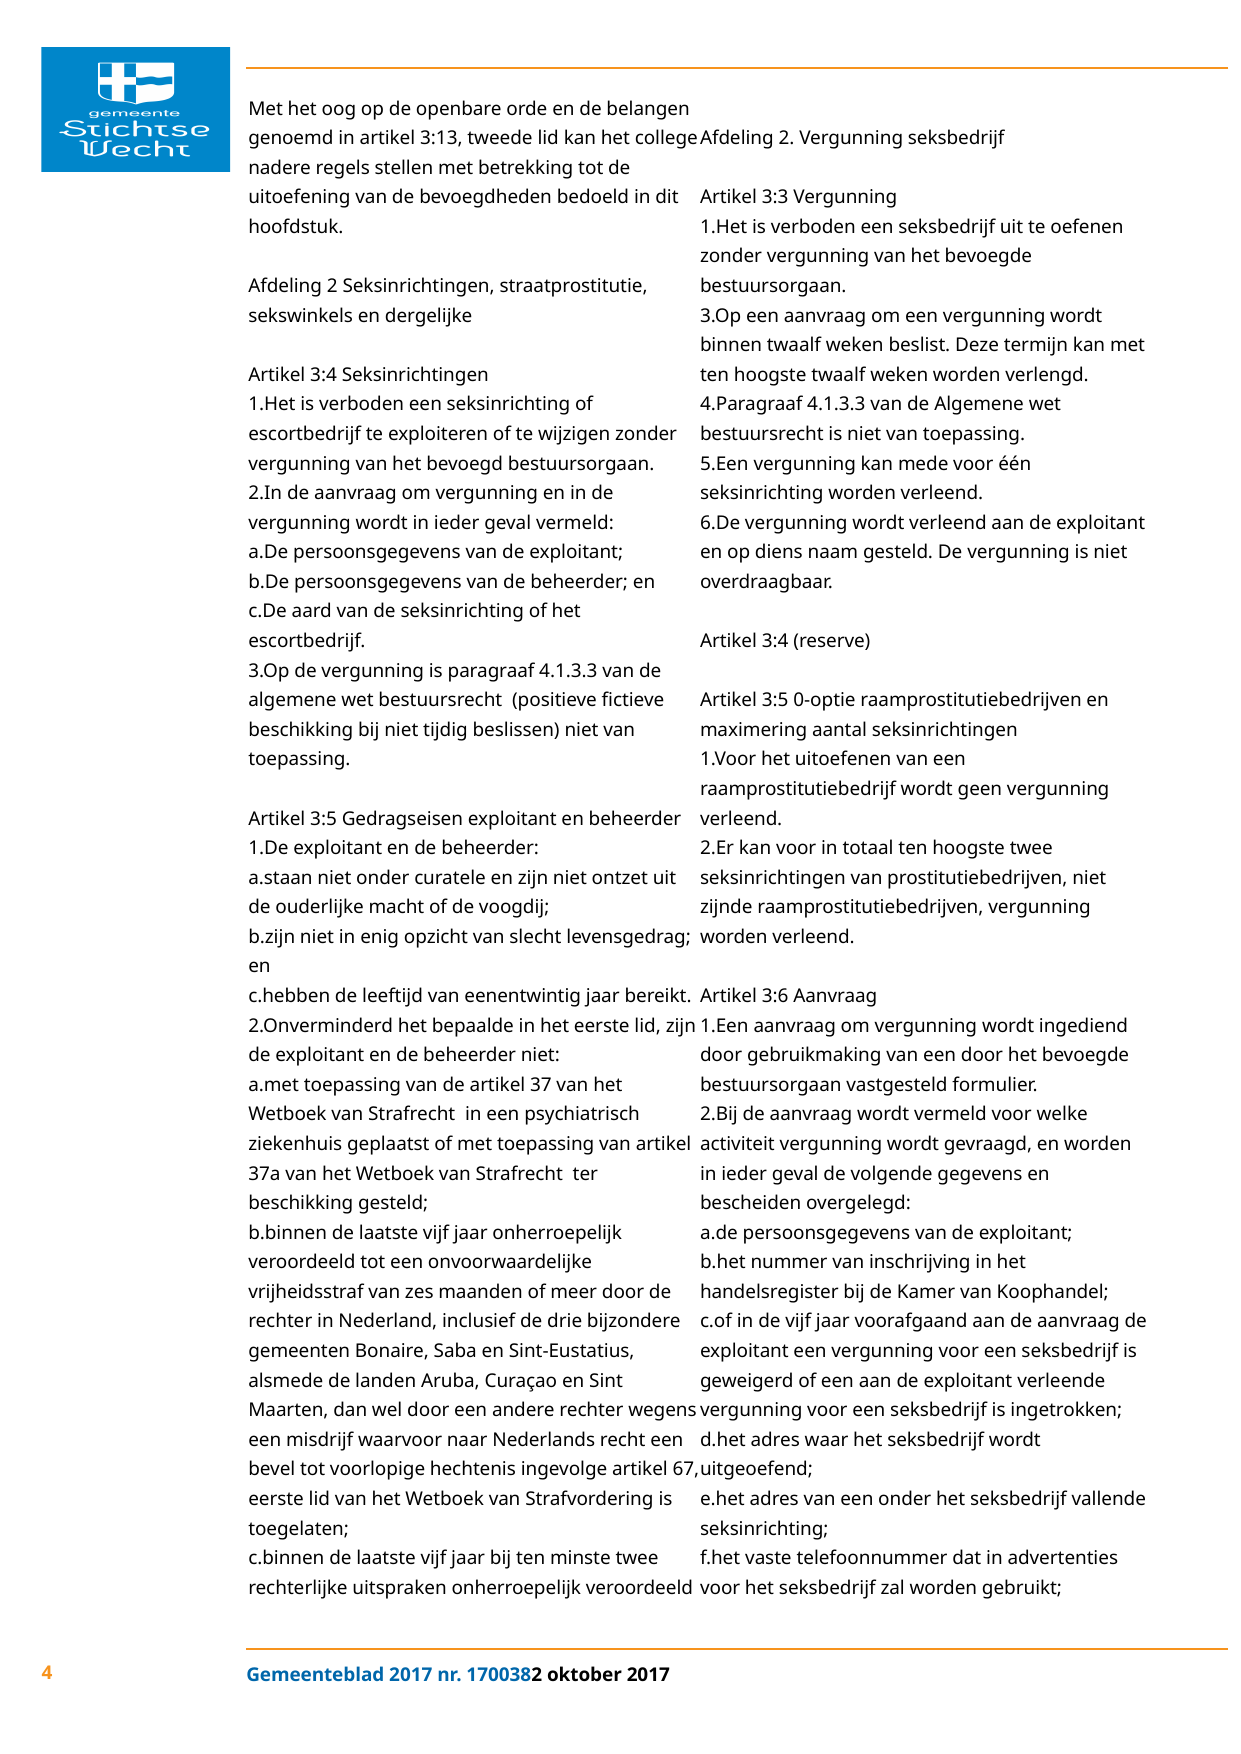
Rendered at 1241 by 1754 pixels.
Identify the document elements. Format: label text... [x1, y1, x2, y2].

table_cell Afdeling 2. Vergunning seksbedrijf Artikel 3:3 Vergunning 1.Het is verboden een seksbedrijf uit te oefenen zonder vergunning van het bevoegde bestuursorgaan. 3.Op een aanvraag om een vergunning wordt binnen twaalf weken beslist. Deze termijn kan met ten hoogste twaalf weken worden verlengd. 4.Paragraaf 4.1.3.3 van de Algemene wet bestuursrecht is niet van toepassing. 5.Een vergunning kan mede voor één seksinrichting worden verleend. 6.De vergunning wordt verleend aan de exploitant en op diens naam gesteld. De vergunning is niet overdraagbaar. Artikel 3:4 (reserve) Artikel 3:5 0-optie raamprostitutiebedrijven en maximering aantal seksinrichtingen 1.Voor het uitoefenen van een raamprostitutiebedrijf wordt geen vergunning verleend. 2.Er kan voor in totaal ten hoogste twee seksinrichtingen van prostitutiebedrijven, niet zijnde raamprostitutiebedrijven, vergunning worden verleend. Artikel 3:6 Aanvraag 1.Een aanvraag om vergunning wordt ingediend door gebruikmaking van een door het bevoegde bestuursorgaan vastgesteld formulier. 2.Bij de aanvraag wordt vermeld voor welke activiteit vergunning wordt gevraagd, en worden in ieder geval de volgende gegevens en bescheiden overgelegd: a.de persoonsgegevens van de exploitant; b.het nummer van inschrijving in het handelsregister bij de Kamer van Koophandel; c.of in de vijf jaar voorafgaand aan de aanvraag de exploitant een vergunning voor een seksbedrijf is geweigerd of een aan de exploitant verleende vergunning voor een seksbedrijf is ingetrokken; d.het adres waar het seksbedrijf wordt uitgeoefend; e.het adres van een onder het seksbedrijf vallende seksinrichting; f.het vaste telefoonnummer dat in advertenties voor het seksbedrijf zal worden gebruikt; [700, 95, 1152, 1600]
picture [137, 63, 174, 103]
table_cell Met het oog op de openbare orde en de belangen genoemd in artikel 3:13, tweede lid kan het college nadere regels stellen met betrekking tot de uitoefening van de bevoegdheden bedoeld in dit hoofdstuk. Afdeling 2 Seksinrichtingen, straatprostitutie, sekswinkels en dergelijke Artikel 3:4 Seksinrichtingen 1.Het is verboden een seksinrichting of escortbedrijf te exploiteren of te wijzigen zonder vergunning van het bevoegd bestuursorgaan. 2.In de aanvraag om vergunning en in de vergunning wordt in ieder geval vermeld: a.De persoonsgegevens van de exploitant; b.De persoonsgegevens van de beheerder; en c.De aard van de seksinrichting of het escortbedrijf. 3.Op de vergunning is paragraaf 4.1.3.3 van de algemene wet bestuursrecht (positieve fictieve beschikking bij niet tijdig beslissen) niet van toepassing. Artikel 3:5 Gedragseisen exploitant en beheerder 1.De exploitant en de beheerder: a.staan niet onder curatele en zijn niet ontzet uit de ouderlijke macht of de voogdij; b.zijn niet in enig opzicht van slecht levensgedrag; en c.hebben de leeftijd van eenentwintig jaar bereikt. 2.Onverminderd het bepaalde in het eerste lid, zijn de exploitant en de beheerder niet: a.met toepassing van de artikel 37 van het Wetboek van Strafrecht in een psychiatrisch ziekenhuis geplaatst of met toepassing van artikel 37a van het Wetboek van Strafrecht ter beschikking gesteld; b.binnen de laatste vijf jaar onherroepelijk veroordeeld tot een onvoorwaardelijke vrijheidsstraf van zes maanden of meer door de rechter in Nederland, inclusief de drie bijzondere gemeenten Bonaire, Saba en Sint-Eustatius, alsmede de landen Aruba, Curaçao en Sint Maarten, dan wel door een andere rechter wegens een misdrijf waarvoor naar Nederlands recht een bevel tot voorlopige hechtenis ingevolge artikel 67, eerste lid van het Wetboek van Strafvordering is toegelaten; c.binnen de laatste vijf jaar bij ten minste twee rechterlijke uitspraken onherroepelijk veroordeeld [248, 95, 700, 1600]
picture [99, 63, 135, 101]
